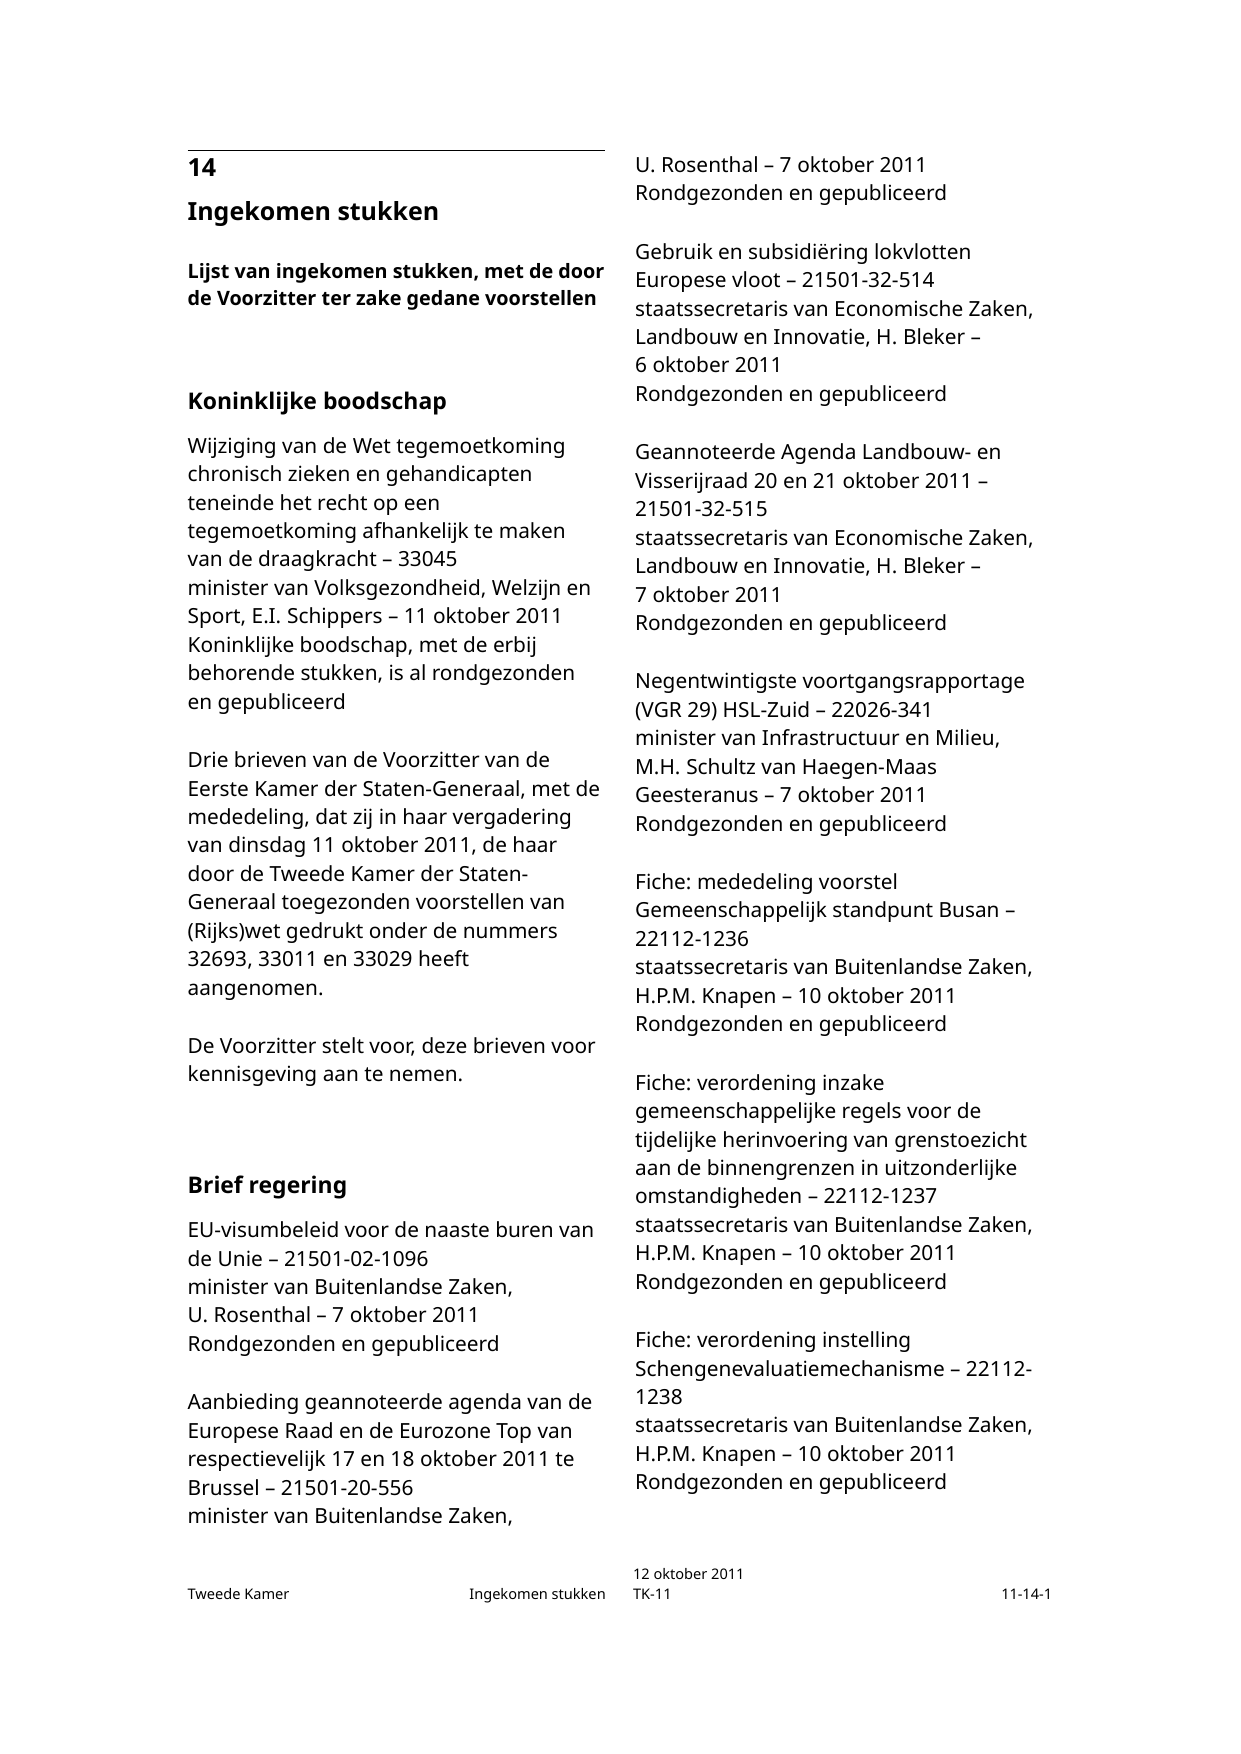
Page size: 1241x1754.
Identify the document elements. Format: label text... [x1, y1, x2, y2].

text Negentwintigste voortgangsrapportage (VGR 29) HSL-Zuid – 22026-341 [635, 667, 1053, 723]
text Rondgezonden en gepubliceerd [635, 1267, 1053, 1295]
text Rondgezonden en gepubliceerd [635, 178, 1053, 207]
text staatssecretaris van Buitenlandse Zaken, H.P.M. Knapen – 10 oktober 2011 [635, 1411, 1053, 1467]
text De Voorzitter stelt voor, deze brieven voor kennisgeving aan te nemen. [187, 1031, 605, 1088]
text Geannoteerde Agenda Landbouw- en Visserijraad 20 en 21 oktober 2011 – 21501-32-515 [635, 437, 1053, 523]
text staatssecretaris van Buitenlandse Zaken, H.P.M. Knapen – 10 oktober 2011 [635, 1210, 1053, 1267]
text Rondgezonden en gepubliceerd [635, 1467, 1053, 1496]
text Koninklijke boodschap, met de erbij behorende stukken, is al rondgezonden en gepubliceerd [187, 630, 605, 715]
text staatssecretaris van Economische Zaken, Landbouw en Innovatie, H. Bleker – 7 oktober 2011 [635, 523, 1053, 608]
text Gebruik en subsidiëring lokvlotten Europese vloot – 21501-32-514 [635, 237, 1053, 294]
text  [187, 1118, 605, 1146]
text Fiche: verordening inzake gemeenschappelijke regels voor de tijdelijke herinvoering van grenstoezicht aan de binnengrenzen in uitzonderlijke omstandigheden – 22112-1237 [635, 1068, 1053, 1210]
text Rondgezonden en gepubliceerd [635, 1009, 1053, 1038]
text U. Rosenthal – 7 oktober 2011 [635, 150, 1053, 178]
text Rondgezonden en gepubliceerd [635, 608, 1053, 637]
text Rondgezonden en gepubliceerd [187, 1329, 605, 1357]
text 14 [187, 151, 605, 184]
text Fiche: mededeling voorstel Gemeenschappelijk standpunt Busan – 22112-1236 [635, 867, 1053, 952]
text staatssecretaris van Buitenlandse Zaken, H.P.M. Knapen – 10 oktober 2011 [635, 952, 1053, 1009]
text staatssecretaris van Economische Zaken, Landbouw en Innovatie, H. Bleker – 6 oktober 2011 [635, 294, 1053, 379]
text Aanbieding geannoteerde agenda van de Europese Raad en de Eurozone Top van respectievelijk 17 en 18 oktober 2011 te Brussel – 21501-20-556 [187, 1387, 605, 1501]
text Rondgezonden en gepubliceerd [635, 379, 1053, 407]
text minister van Buitenlandse Zaken, [187, 1501, 605, 1529]
subtitle Brief regering [187, 1169, 605, 1200]
text Drie brieven van de Voorzitter van de Eerste Kamer der Staten-Generaal, met de mededeling, dat zij in haar vergadering van dinsdag 11 oktober 2011, de haar door de Tweede Kamer der Staten-Generaal toegezonden voorstellen van (Rijks)wet gedrukt onder de nummers 32693, 33011 en 33029 heeft aangenomen. [187, 745, 605, 1001]
text EU-visumbeleid voor de naaste buren van de Unie – 21501-02-1096 [187, 1215, 605, 1272]
text  [187, 334, 605, 362]
text minister van Volksgezondheid, Welzijn en Sport, E.I. Schippers – 11 oktober 2011 [187, 573, 605, 630]
text Ingekomen stukken [187, 193, 605, 227]
subtitle Lijst van ingekomen stukken, met de door de Voorzitter ter zake gedane voorstellen [187, 257, 605, 311]
subtitle Koninklijke boodschap [187, 384, 605, 416]
text minister van Infrastructuur en Milieu, M.H. Schultz van Haegen-Maas Geesteranus – 7 oktober 2011 [635, 723, 1053, 809]
text Rondgezonden en gepubliceerd [635, 809, 1053, 837]
text Wijziging van de Wet tegemoetkoming chronisch zieken en gehandicapten teneinde het recht op een tegemoetkoming afhankelijk te maken van de draagkracht – 33045 [187, 431, 605, 573]
text minister van Buitenlandse Zaken, U. Rosenthal – 7 oktober 2011 [187, 1272, 605, 1329]
text Fiche: verordening instelling Schengenevaluatiemechanisme – 22112-1238 [635, 1325, 1053, 1411]
